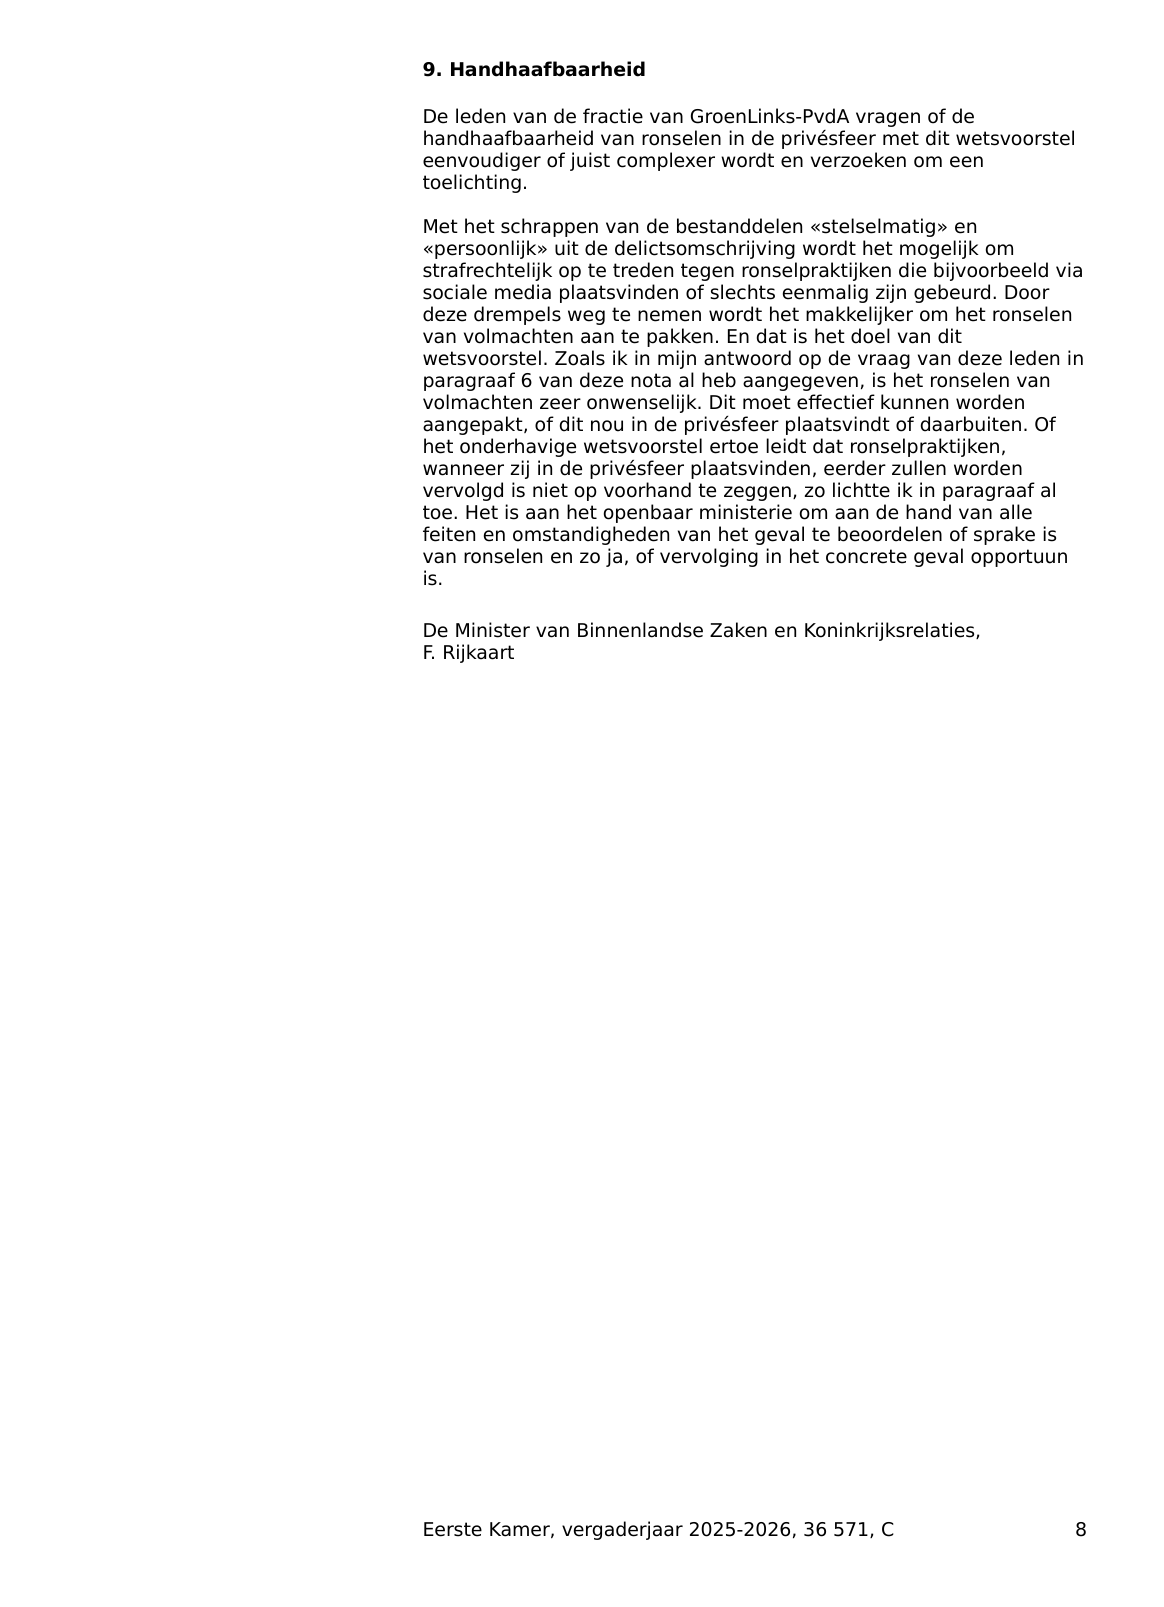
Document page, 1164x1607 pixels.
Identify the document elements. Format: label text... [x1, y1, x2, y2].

subtitle 9. Handhaafbaarheid [422, 59, 1087, 81]
text Met het schrappen van de bestanddelen «stelselmatig» en «persoonlijk» uit de delictsomschrijving wordt het mogelijk om strafrechtelijk op te treden tegen ronselpraktijken die bijvoorbeeld via sociale media plaatsvinden of slechts eenmalig zijn gebeurd. Door deze drempels weg te nemen wordt het makkelijker om het ronselen van volmachten aan te pakken. En dat is het doel van dit wetsvoorstel. Zoals ik in mijn antwoord op de vraag van deze leden in paragraaf 6 van deze nota al heb aangegeven, is het ronselen van volmachten zeer onwenselijk. Dit moet effectief kunnen worden aangepakt, of dit nou in de privésfeer plaatsvindt of daarbuiten. Of het onderhavige wetsvoorstel ertoe leidt dat ronselpraktijken, wanneer zij in de privésfeer plaatsvinden, eerder zullen worden vervolgd is niet op voorhand te zeggen, zo lichtte ik in paragraaf al toe. Het is aan het openbaar ministerie om aan de hand van alle feiten en omstandigheden van het geval te beoordelen of sprake is van ronselen en zo ja, of vervolging in het concrete geval opportuun is. [422, 216, 1087, 590]
text De Minister van Binnenlandse Zaken en Koninkrijksrelaties, F. Rijkaart [422, 620, 1087, 664]
text De leden van de fractie van GroenLinks-PvdA vragen of de handhaafbaarheid van ronselen in de privésfeer met dit wetsvoorstel eenvoudiger of juist complexer wordt en verzoeken om een toelichting. [422, 106, 1087, 194]
